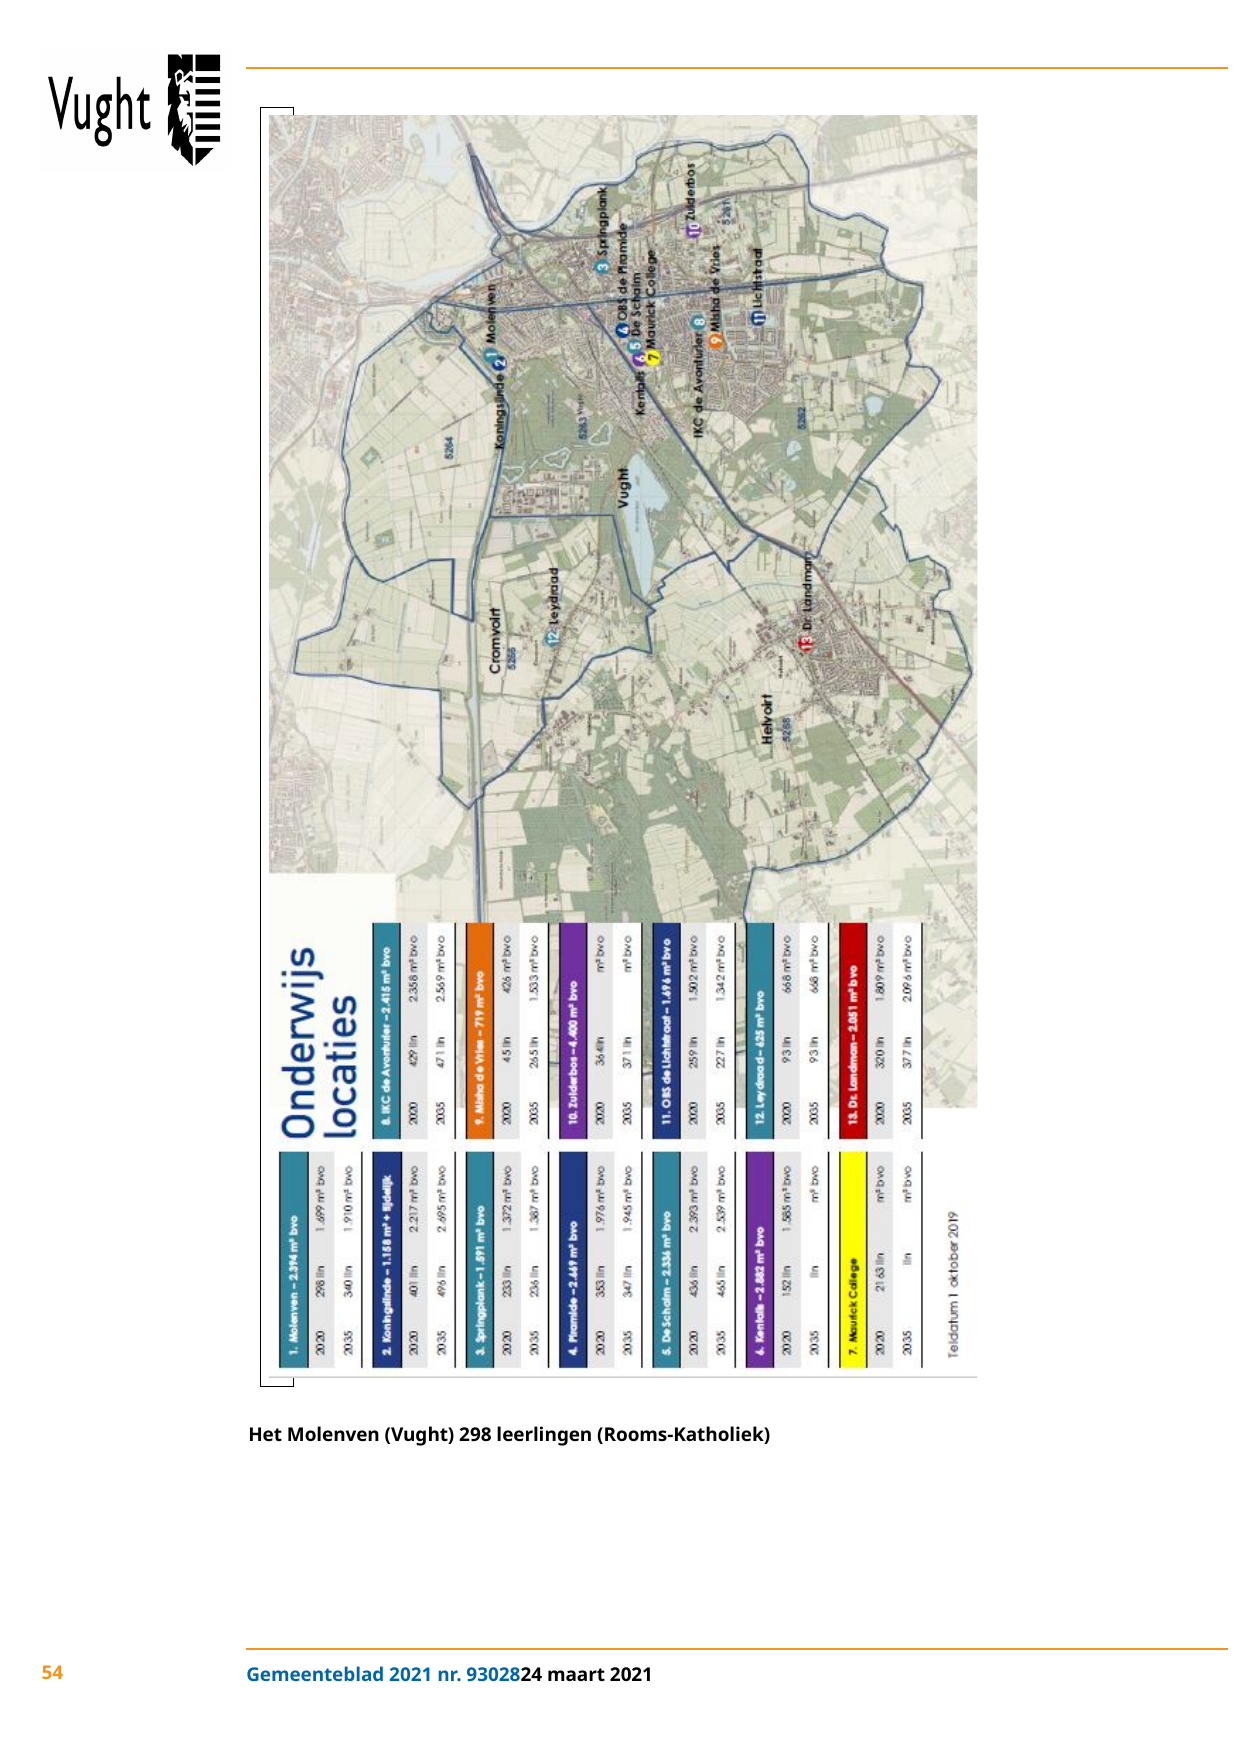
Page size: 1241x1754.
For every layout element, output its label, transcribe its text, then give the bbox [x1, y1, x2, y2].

picture [41, 47, 231, 172]
picture [268, 115, 978, 1378]
text Het Molenven (Vught) 298 leerlingen (Rooms-Katholiek) [248, 1421, 1152, 1447]
